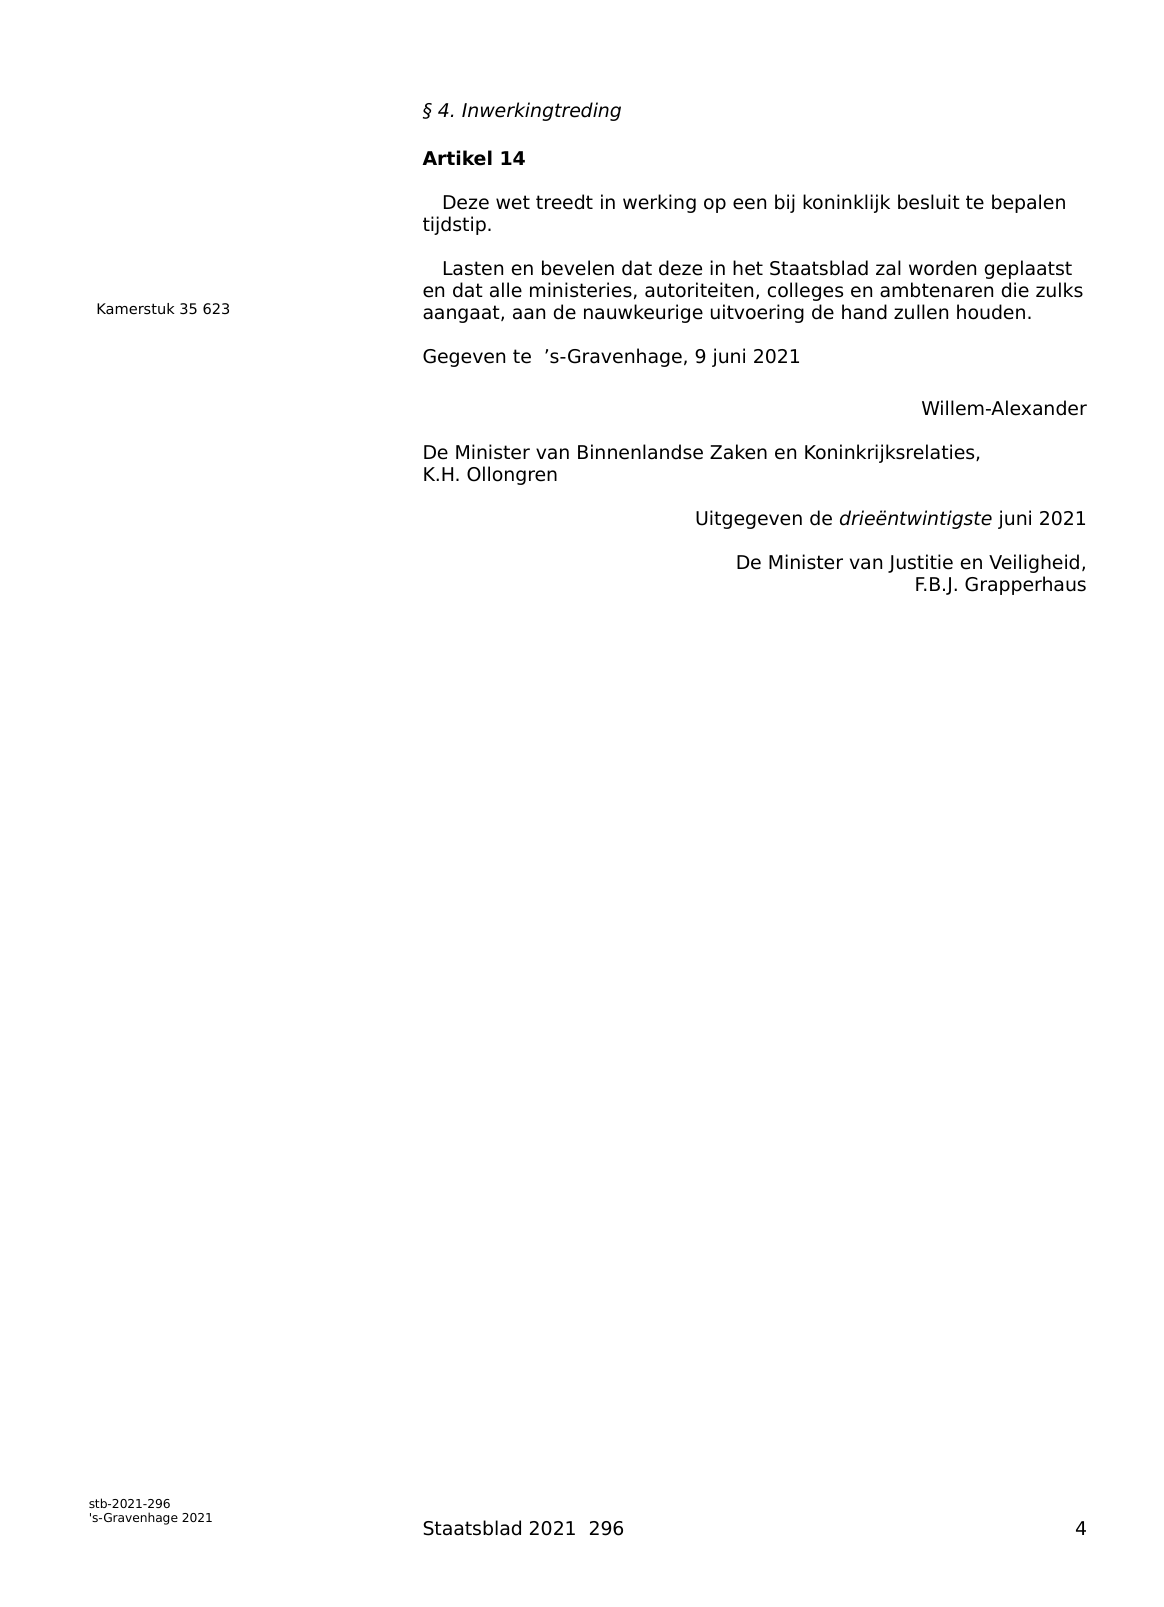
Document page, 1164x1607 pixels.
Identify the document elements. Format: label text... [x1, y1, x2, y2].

text Kamerstuk 35 623 [77, 301, 396, 318]
text Lasten en bevelen dat deze in het Staatsblad zal worden geplaatst en dat alle ministeries, autoriteiten, colleges en ambtenaren die zulks aangaat, aan de nauwkeurige uitvoering de hand zullen houden. [422, 258, 1087, 324]
text Gegeven te ’s-Gravenhage, 9 juni 2021 [422, 346, 1087, 368]
text De Minister van Justitie en Veiligheid, F.B.J. Grapperhaus [422, 552, 1087, 596]
text De Minister van Binnenlandse Zaken en Koninkrijksrelaties, K.H. Ollongren [422, 442, 1087, 486]
text Uitgegeven de drieëntwintigste juni 2021 [422, 508, 1087, 530]
text 's-Gravenhage 2021 [88, 1511, 323, 1525]
subtitle § 4. Inwerkingtreding [422, 100, 1087, 122]
text Willem-Alexander [422, 398, 1087, 420]
text Deze wet treedt in werking op een bij koninklijk besluit te bepalen tijdstip. [422, 192, 1087, 236]
subtitle Artikel 14 [422, 147, 1087, 169]
text stb-2021-296 [88, 1497, 323, 1511]
